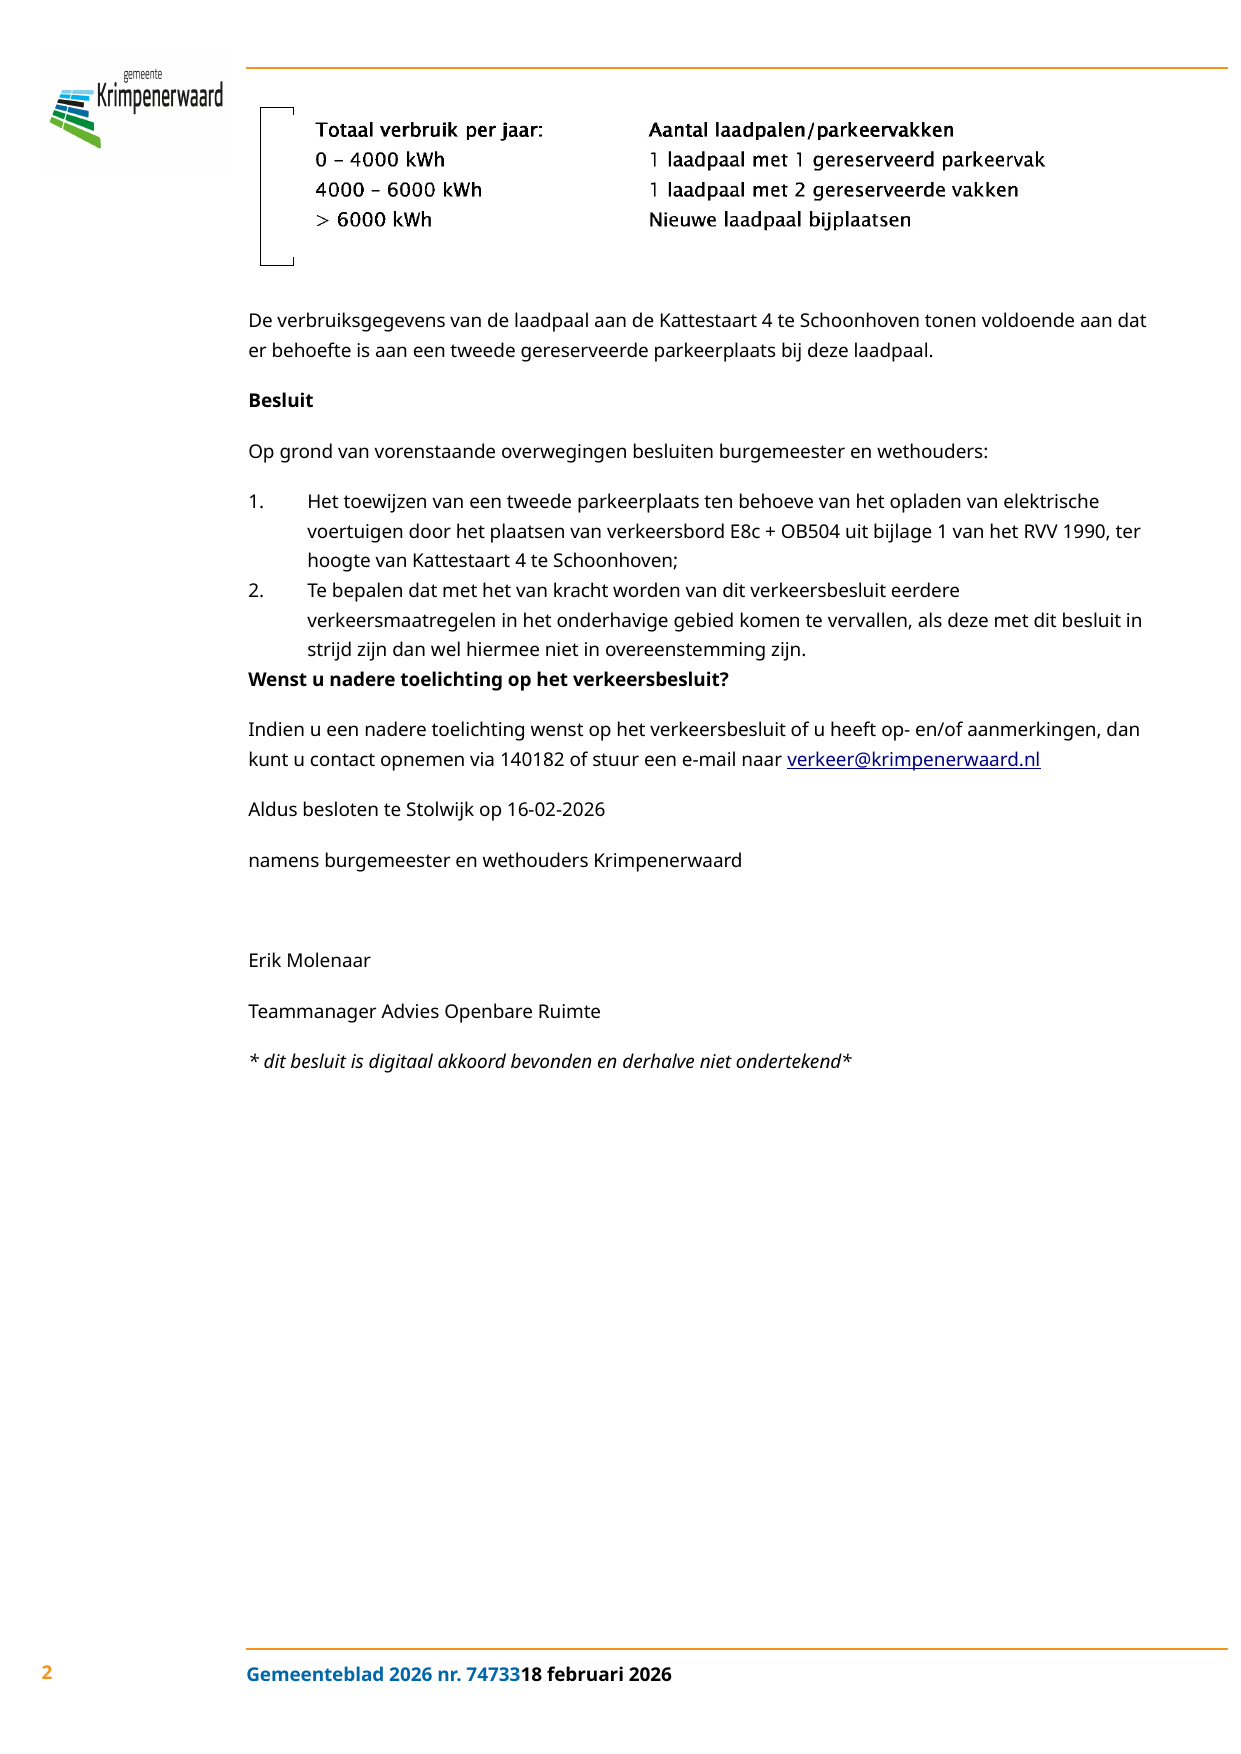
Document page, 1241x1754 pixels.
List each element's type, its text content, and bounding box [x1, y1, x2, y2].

text De verbruiksgegevens van de laadpaal aan de Kattestaart 4 te Schoonhoven tonen voldoende aan dat er behoefte is aan een tweede gereserveerde parkeerplaats bij deze laadpaal. [248, 308, 1152, 363]
text Op grond van vorenstaande overwegingen besluiten burgemeester en wethouders: [248, 438, 1152, 464]
text Teammanager Advies Openbare Ruimte [248, 998, 1152, 1024]
picture [268, 115, 1173, 257]
text Wenst u nadere toelichting op het verkeersbesluit? [248, 666, 1152, 692]
text * dit besluit is digitaal akkoord bevonden en derhalve niet ondertekend* [248, 1048, 1152, 1074]
text namens burgemeester en wethouders Krimpenerwaard [248, 847, 1152, 873]
text Indien u een nadere toelichting wenst op het verkeersbesluit of u heeft op- en/of aanmerkingen, dan kunt u contact opnemen via 140182 of stuur een e-mail naar verkeer@krimpenerwaard.nl [248, 716, 1152, 772]
text Erik Molenaar [248, 948, 1152, 973]
text Besluit [248, 388, 1152, 413]
list Te bepalen dat met het van kracht worden van dit verkeersbesluit eerdere verkeersmaatregelen in het onderhavige gebied komen te vervallen, als deze met dit besluit in strijd zijn dan wel hiermee niet in overeenstemming zijn. [248, 577, 1152, 662]
picture [41, 47, 231, 172]
text Aldus besloten te Stolwijk op 16-02-2026 [248, 796, 1152, 822]
list Het toewijzen van een tweede parkeerplaats ten behoeve van het opladen van elektrische voertuigen door het plaatsen van verkeersbord E8c + OB504 uit bijlage 1 van het RVV 1990, ter hoogte van Kattestaart 4 te Schoonhoven; [248, 488, 1152, 573]
